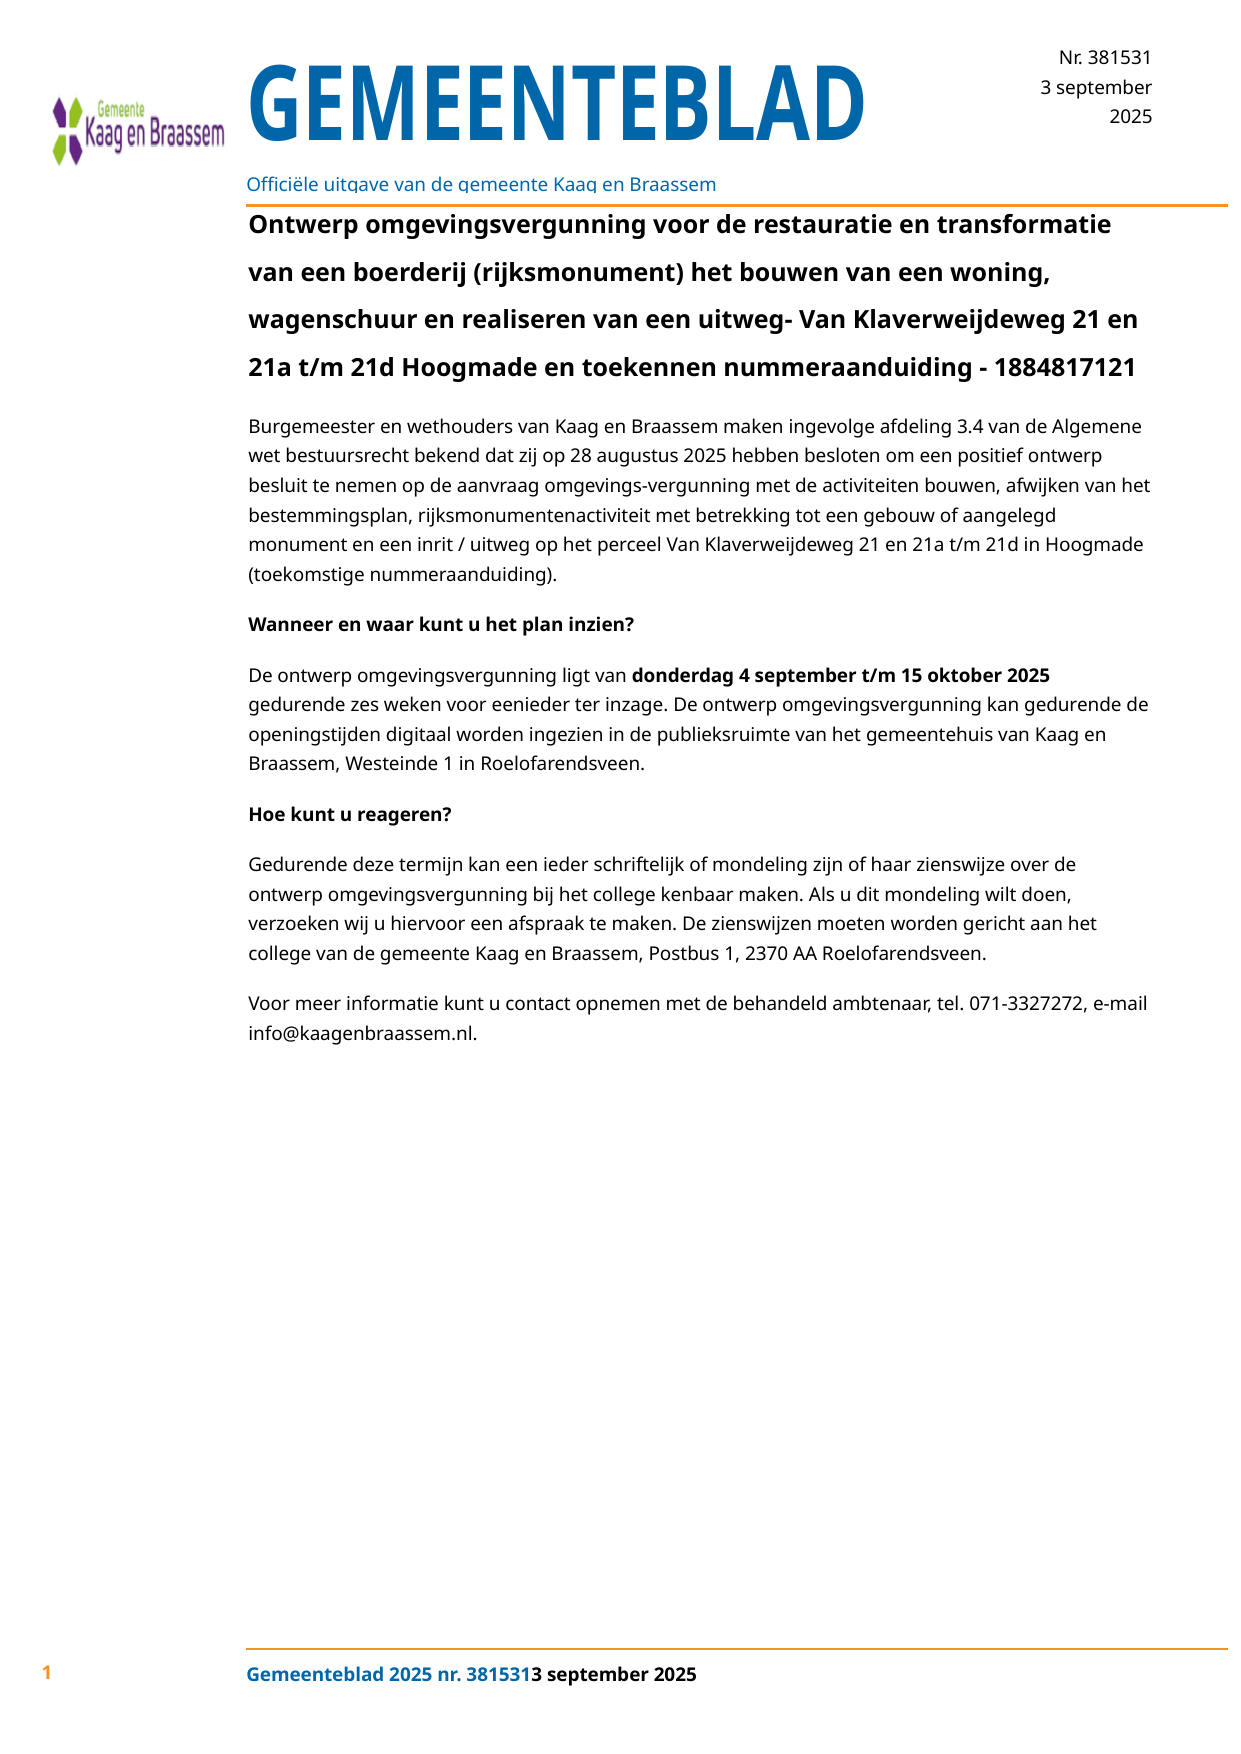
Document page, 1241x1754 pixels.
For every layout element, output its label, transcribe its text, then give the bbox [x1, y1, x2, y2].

text Gedurende deze termijn kan een ieder schriftelijk of mondeling zijn of haar zienswijze over de ontwerp omgevingsvergunning bij het college kenbaar maken. Als u dit mondeling wilt doen, verzoeken wij u hiervoor een afspraak te maken. De zienswijzen moeten worden gericht aan het college van de gemeente Kaag en Braassem, Postbus 1, 2370 AA Roelofarendsveen. [248, 851, 1152, 966]
text Hoe kunt u reageren? [248, 801, 1152, 827]
text Burgemeester en wethouders van Kaag en Braassem maken ingevolge afdeling 3.4 van de Algemene wet bestuursrecht bekend dat zij op 28 augustus 2025 hebben besloten om een positief ontwerp besluit te nemen op de aanvraag omgevings-vergunning met de activiteiten bouwen, afwijken van het bestemmingsplan, rijksmonumentenactiviteit met betrekking tot een gebouw of aangelegd monument en een inrit / uitweg op het perceel Van Klaverweijdeweg 21 en 21a t/m 21d in Hoogmade (toekomstige nummeraanduiding). [248, 413, 1152, 587]
text Ontwerp omgevingsvergunning voor de restauratie en transformatie van een boerderij (rijksmonument) het bouwen van een woning, wagenschuur en realiseren van een uitweg- Van Klaverweijdeweg 21 en 21a t/m 21d Hoogmade en toekennen nummeraanduiding - 1884817121 [248, 207, 1152, 384]
text De ontwerp omgevingsvergunning ligt van donderdag 4 september t/m 15 oktober 2025 gedurende zes weken voor eenieder ter inzage. De ontwerp omgevingsvergunning kan gedurende de openingstijden digitaal worden ingezien in de publieksruimte van het gemeentehuis van Kaag en Braassem, Westeinde 1 in Roelofarendsveen. [248, 662, 1152, 776]
text Voor meer informatie kunt u contact opnemen met de behandeld ambtenaar, tel. 071-3327272, e-mail info@kaagenbraassem.nl. [248, 991, 1152, 1046]
picture [41, 47, 231, 172]
text Wanneer en waar kunt u het plan inzien? [248, 611, 1152, 637]
